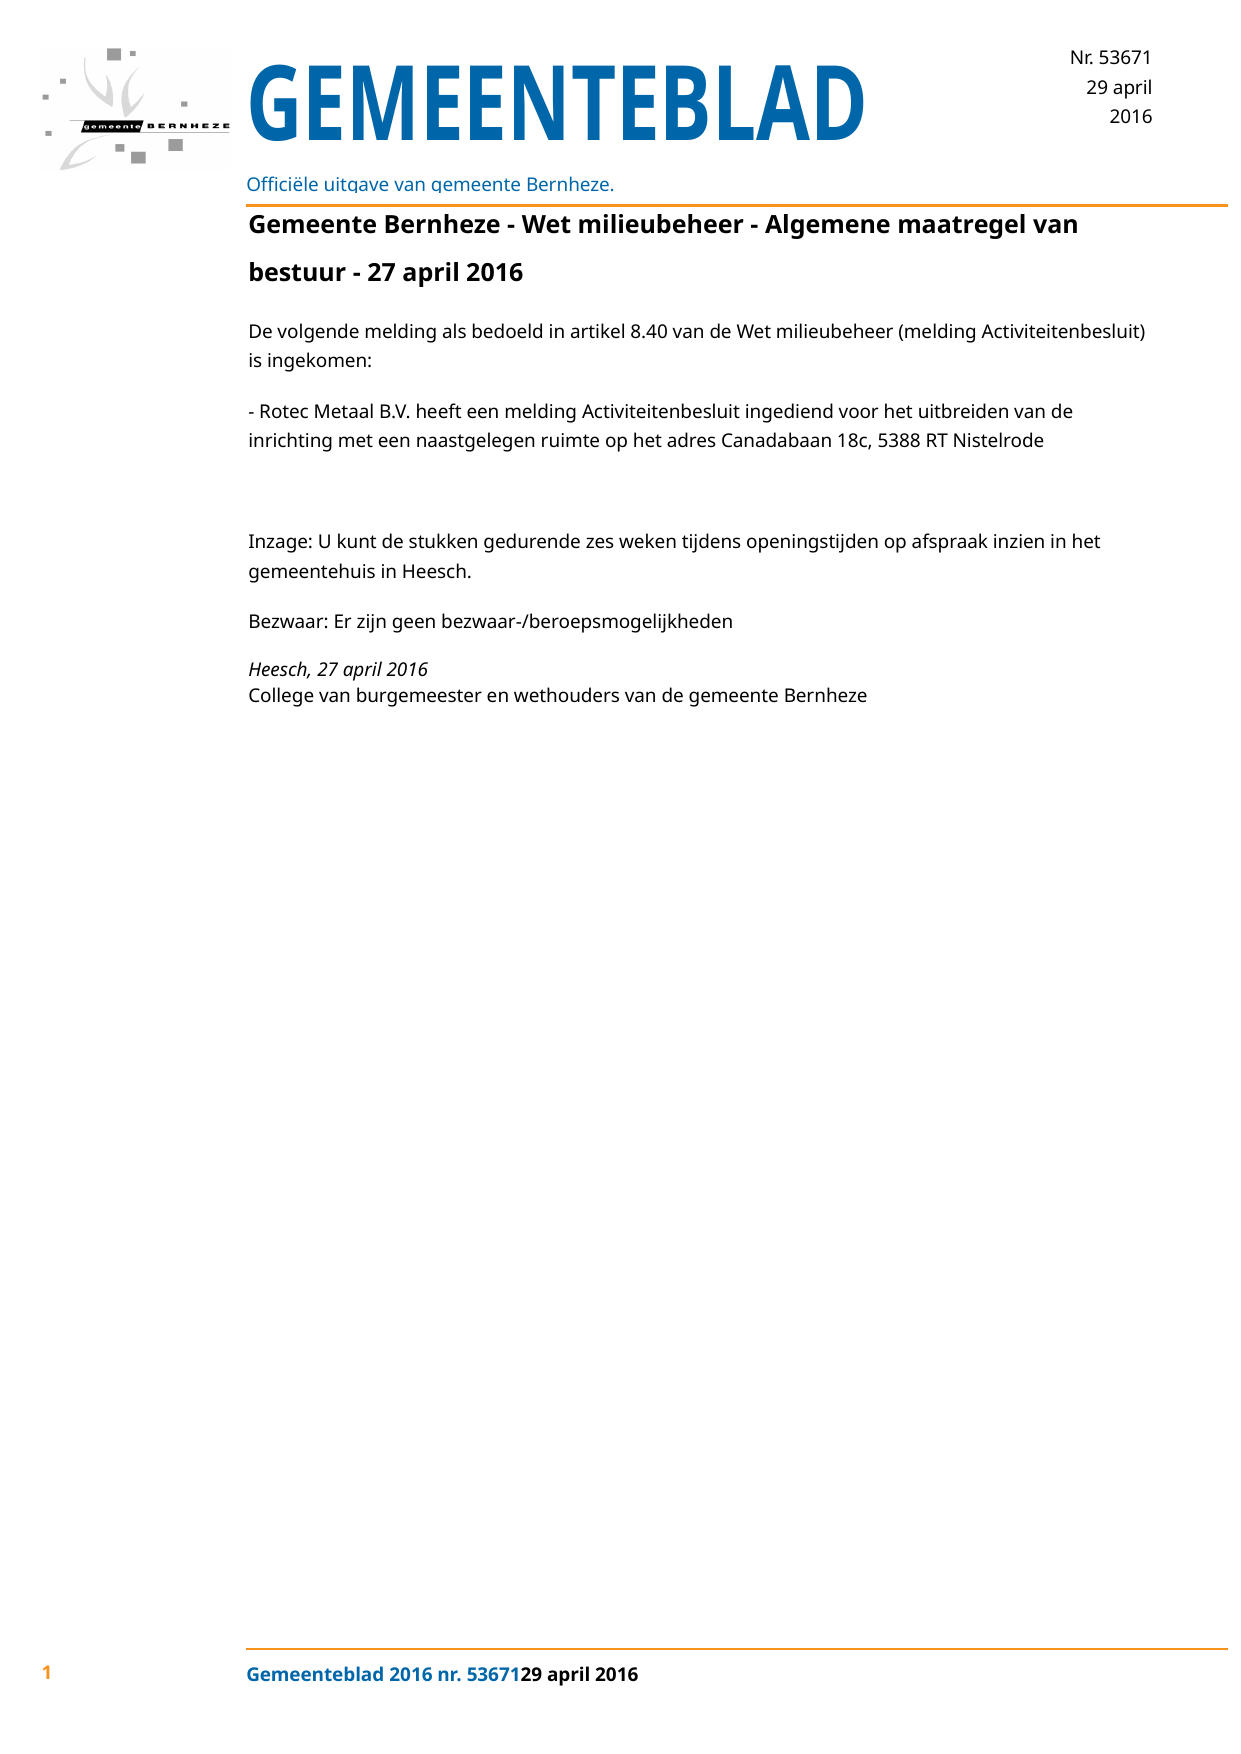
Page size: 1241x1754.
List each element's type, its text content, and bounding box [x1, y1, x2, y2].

text Inzage: U kunt de stukken gedurende zes weken tijdens openingstijden op afspraak inzien in het gemeentehuis in Heesch. [248, 528, 1152, 584]
text De volgende melding als bedoeld in artikel 8.40 van de Wet milieubeheer (melding Activiteitenbesluit) is ingekomen: [248, 318, 1152, 373]
text Bezwaar: Er zijn geen bezwaar-/beroepsmogelijkheden [248, 608, 1152, 634]
text Heesch, 27 april 2016 [248, 656, 1152, 682]
text Gemeente Bernheze - Wet milieubeheer - Algemene maatregel van bestuur - 27 april 2016 [248, 207, 1152, 288]
picture [41, 47, 231, 172]
text College van burgemeester en wethouders van de gemeente Bernheze [248, 682, 1152, 708]
text - Rotec Metaal B.V. heeft een melding Activiteitenbesluit ingediend voor het uitbreiden van de inrichting met een naastgelegen ruimte op het adres Canadabaan 18c, 5388 RT Nistelrode [248, 398, 1152, 453]
